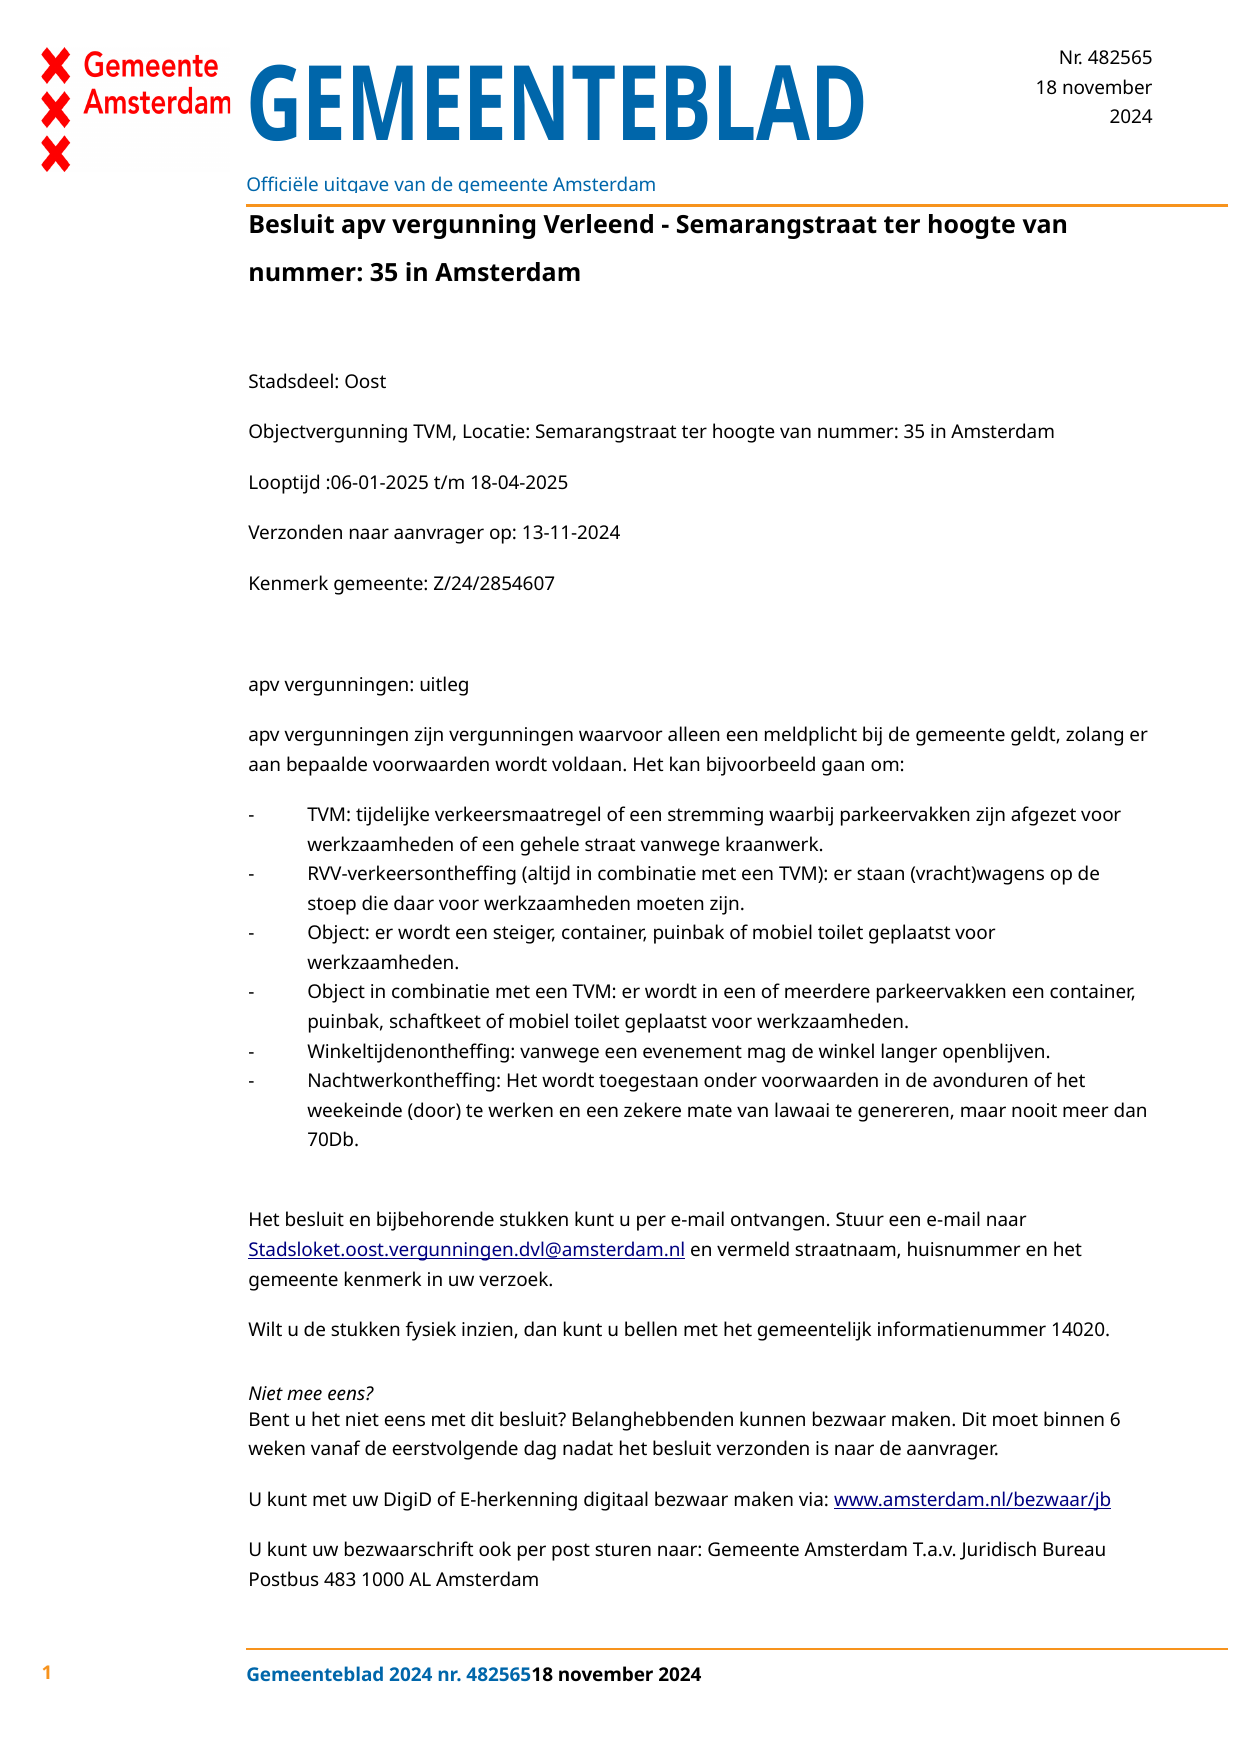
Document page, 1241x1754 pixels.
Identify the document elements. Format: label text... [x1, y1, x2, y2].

list Object: er wordt een steiger, container, puinbak of mobiel toilet geplaatst voor werkzaamheden. [248, 919, 1152, 975]
text Kenmerk gemeente: Z/24/2854607 [248, 570, 1152, 596]
text Het besluit en bijbehorende stukken kunt u per e-mail ontvangen. Stuur een e-mail naar Stadsloket.oost.vergunningen.dvl@amsterdam.nl en vermeld straatnaam, huisnummer en het gemeente kenmerk in uw verzoek. [248, 1207, 1152, 1292]
text U kunt uw bezwaarschrift ook per post sturen naar: Gemeente Amsterdam T.a.v. Juridisch Bureau Postbus 483 1000 AL Amsterdam [248, 1536, 1152, 1592]
text Verzonden naar aanvrager op: 13-11-2024 [248, 519, 1152, 545]
list Nachtwerkontheffing: Het wordt toegestaan onder voorwaarden in de avonduren of het weekeinde (door) te werken en een zekere mate van lawaai te genereren, maar nooit meer dan 70Db. [248, 1067, 1152, 1152]
text U kunt met uw DigiD of E-herkenning digitaal bezwaar maken via: www.amsterdam.nl/bezwaar/jb [248, 1486, 1152, 1512]
list TVM: tijdelijke verkeersmaatregel of een stremming waarbij parkeervakken zijn afgezet voor werkzaamheden of een gehele straat vanwege kraanwerk. [248, 801, 1152, 857]
text Niet mee eens? [248, 1380, 1152, 1406]
text Stadsdeel: Oost [248, 368, 1152, 394]
text Bent u het niet eens met dit besluit? Belanghebbenden kunnen bezwaar maken. Dit moet binnen 6 weken vanaf de eerstvolgende dag nadat het besluit verzonden is naar de aanvrager. [248, 1406, 1152, 1461]
list Object in combinatie met een TVM: er wordt in een of meerdere parkeervakken een container, puinbak, schaftkeet of mobiel toilet geplaatst voor werkzaamheden. [248, 979, 1152, 1034]
list Winkeltijdenontheffing: vanwege een evenement mag de winkel langer openblijven. [248, 1038, 1152, 1064]
picture [41, 47, 231, 172]
text apv vergunningen zijn vergunningen waarvoor alleen een meldplicht bij de gemeente geldt, zolang er aan bepaalde voorwaarden wordt voldaan. Het kan bijvoorbeeld gaan om: [248, 721, 1152, 777]
list RVV-verkeersontheffing (altijd in combinatie met een TVM): er staan (vracht)wagens op de stoep die daar voor werkzaamheden moeten zijn. [248, 860, 1152, 916]
text Objectvergunning TVM, Locatie: Semarangstraat ter hoogte van nummer: 35 in Amsterdam [248, 419, 1152, 444]
text Wilt u de stukken fysiek inzien, dan kunt u bellen met het gemeentelijk informatienummer 14020. [248, 1316, 1152, 1342]
text apv vergunningen: uitleg [248, 671, 1152, 697]
text Looptijd :06-01-2025 t/m 18-04-2025 [248, 469, 1152, 495]
text Besluit apv vergunning Verleend - Semarangstraat ter hoogte van nummer: 35 in Amsterdam [248, 207, 1152, 288]
